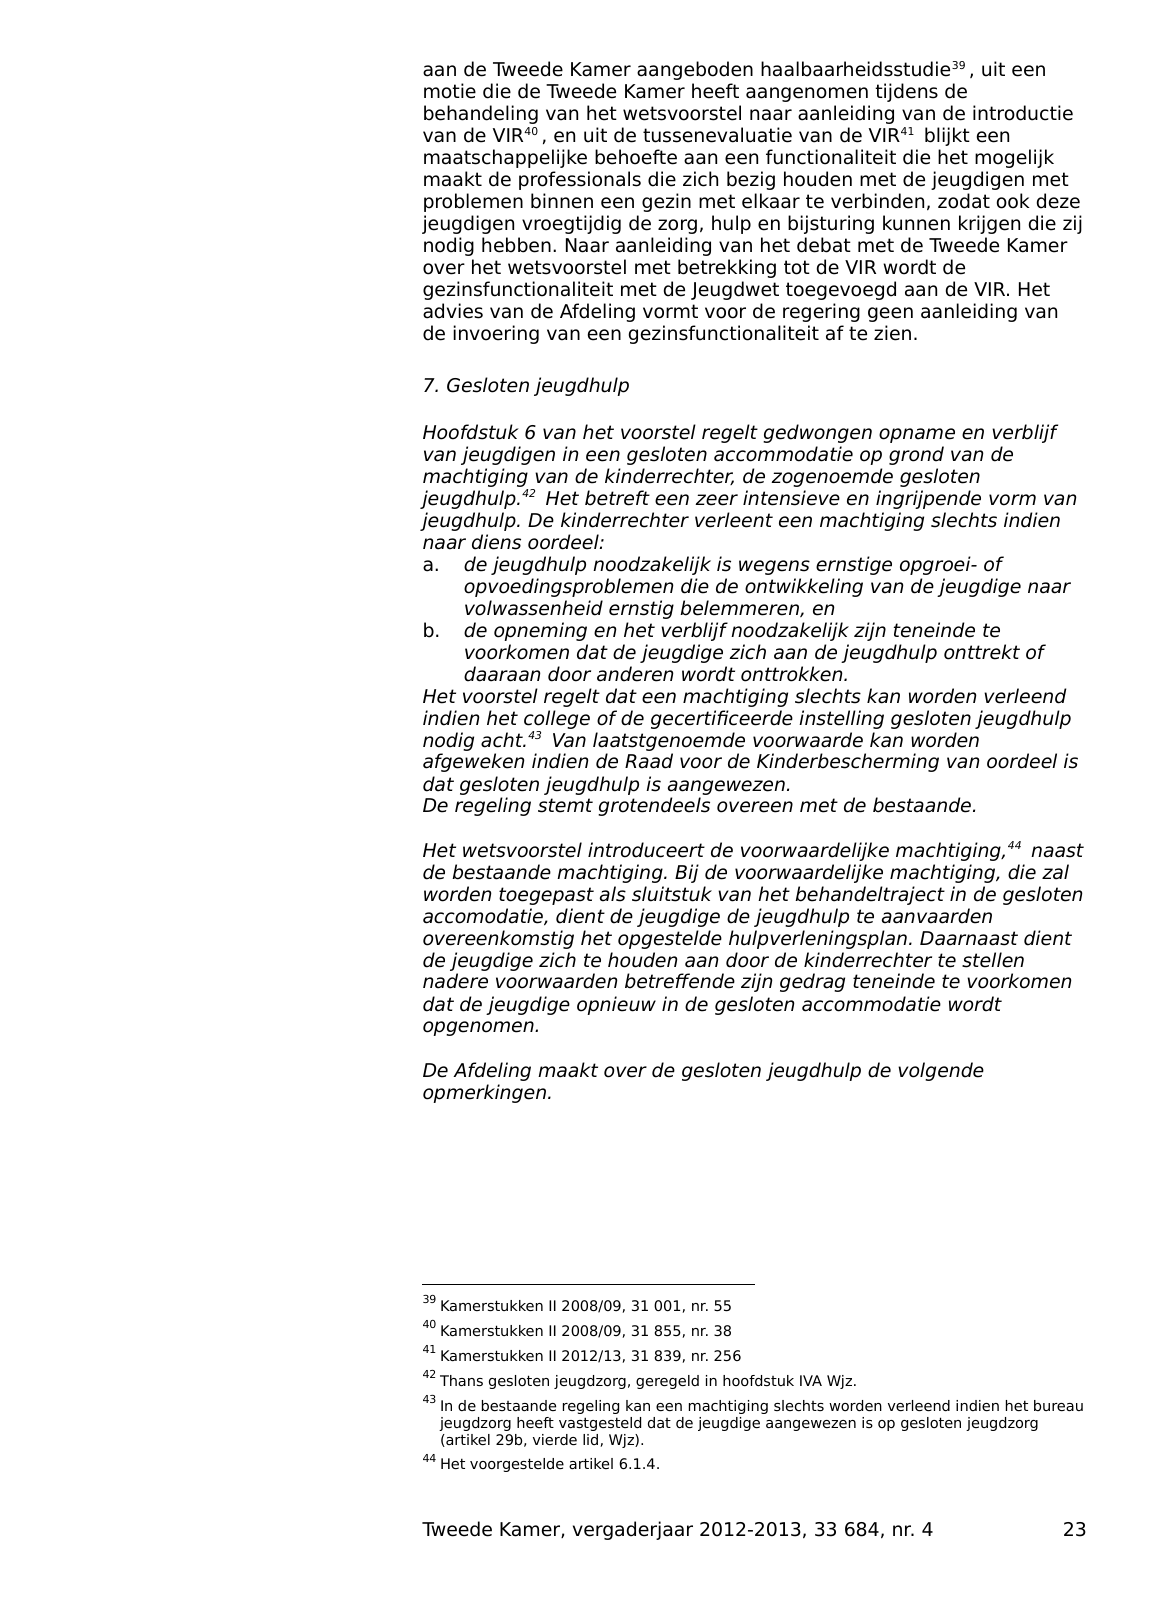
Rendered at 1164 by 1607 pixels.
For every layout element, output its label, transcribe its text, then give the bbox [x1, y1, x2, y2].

subtitle 7. Gesloten jeugdhulp [422, 375, 1087, 397]
text Het wetsvoorstel introduceert de voorwaardelijke machtiging, naast de bestaande machtiging. Bij de voorwaardelijke machtiging, die zal worden toegepast als sluitstuk van het behandeltraject in de gesloten accomodatie, dient de jeugdige de jeugdhulp te aanvaarden overeenkomstig het opgestelde hulpverleningsplan. Daarnaast dient de jeugdige zich te houden aan door de kinderrechter te stellen nadere voorwaarden betreffende zijn gedrag teneinde te voorkomen dat de jeugdige opnieuw in de gesloten accommodatie wordt opgenomen. [422, 839, 1087, 1037]
text a. de jeugdhulp noodzakelijk is wegens ernstige opgroei- of opvoedingsproblemen die de ontwikkeling van de jeugdige naar volwassenheid ernstig belemmeren, en [422, 554, 1087, 619]
text aan de Tweede Kamer aangeboden haalbaarheidsstudie, uit een motie die de Tweede Kamer heeft aangenomen tijdens de behandeling van het wetsvoorstel naar aanleiding van de introductie van de VIR, en uit de tussenevaluatie van de VIR blijkt een maatschappelijke behoefte aan een functionaliteit die het mogelijk maakt de professionals die zich bezig houden met de jeugdigen met problemen binnen een gezin met elkaar te verbinden, zodat ook deze jeugdigen vroegtijdig de zorg, hulp en bijsturing kunnen krijgen die zij nodig hebben. Naar aanleiding van het debat met de Tweede Kamer over het wetsvoorstel met betrekking tot de VIR wordt de gezinsfunctionaliteit met de Jeugdwet toegevoegd aan de VIR. Het advies van de Afdeling vormt voor de regering geen aanleiding van de invoering van een gezinsfunctionaliteit af te zien. [422, 59, 1087, 345]
text Kamerstukken II 2012/13, 31 839, nr. 256 [422, 1343, 1087, 1366]
text b. de opneming en het verblijf noodzakelijk zijn teneinde te voorkomen dat de jeugdige zich aan de jeugdhulp onttrekt of daaraan door anderen wordt onttrokken. [422, 619, 1087, 686]
text Het voorstel regelt dat een machtiging slechts kan worden verleend indien het college of de gecertificeerde instelling gesloten jeugdhulp nodig acht. Van laatstgenoemde voorwaarde kan worden afgeweken indien de Raad voor de Kinderbescherming van oordeel is dat gesloten jeugdhulp is aangewezen. [422, 686, 1087, 795]
text Kamerstukken II 2008/09, 31 855, nr. 38 [422, 1318, 1087, 1341]
text Het voorgestelde artikel 6.1.4. [422, 1452, 1087, 1474]
text Kamerstukken II 2008/09, 31 001, nr. 55 [422, 1293, 1087, 1316]
text De regeling stemt grotendeels overeen met de bestaande. [422, 795, 1087, 817]
text Hoofdstuk 6 van het voorstel regelt gedwongen opname en verblijf van jeugdigen in een gesloten accommodatie op grond van de machtiging van de kinderrechter, de zogenoemde gesloten jeugdhulp. Het betreft een zeer intensieve en ingrijpende vorm van jeugdhulp. De kinderrechter verleent een machtiging slechts indien naar diens oordeel: [422, 422, 1087, 554]
text In de bestaande regeling kan een machtiging slechts worden verleend indien het bureau jeugdzorg heeft vastgesteld dat de jeugdige aangewezen is op gesloten jeugdzorg (artikel 29b, vierde lid, Wjz). [422, 1393, 1087, 1449]
text Thans gesloten jeugdzorg, geregeld in hoofdstuk IVA Wjz. [422, 1368, 1087, 1391]
text De Afdeling maakt over de gesloten jeugdhulp de volgende opmerkingen. [422, 1059, 1087, 1103]
